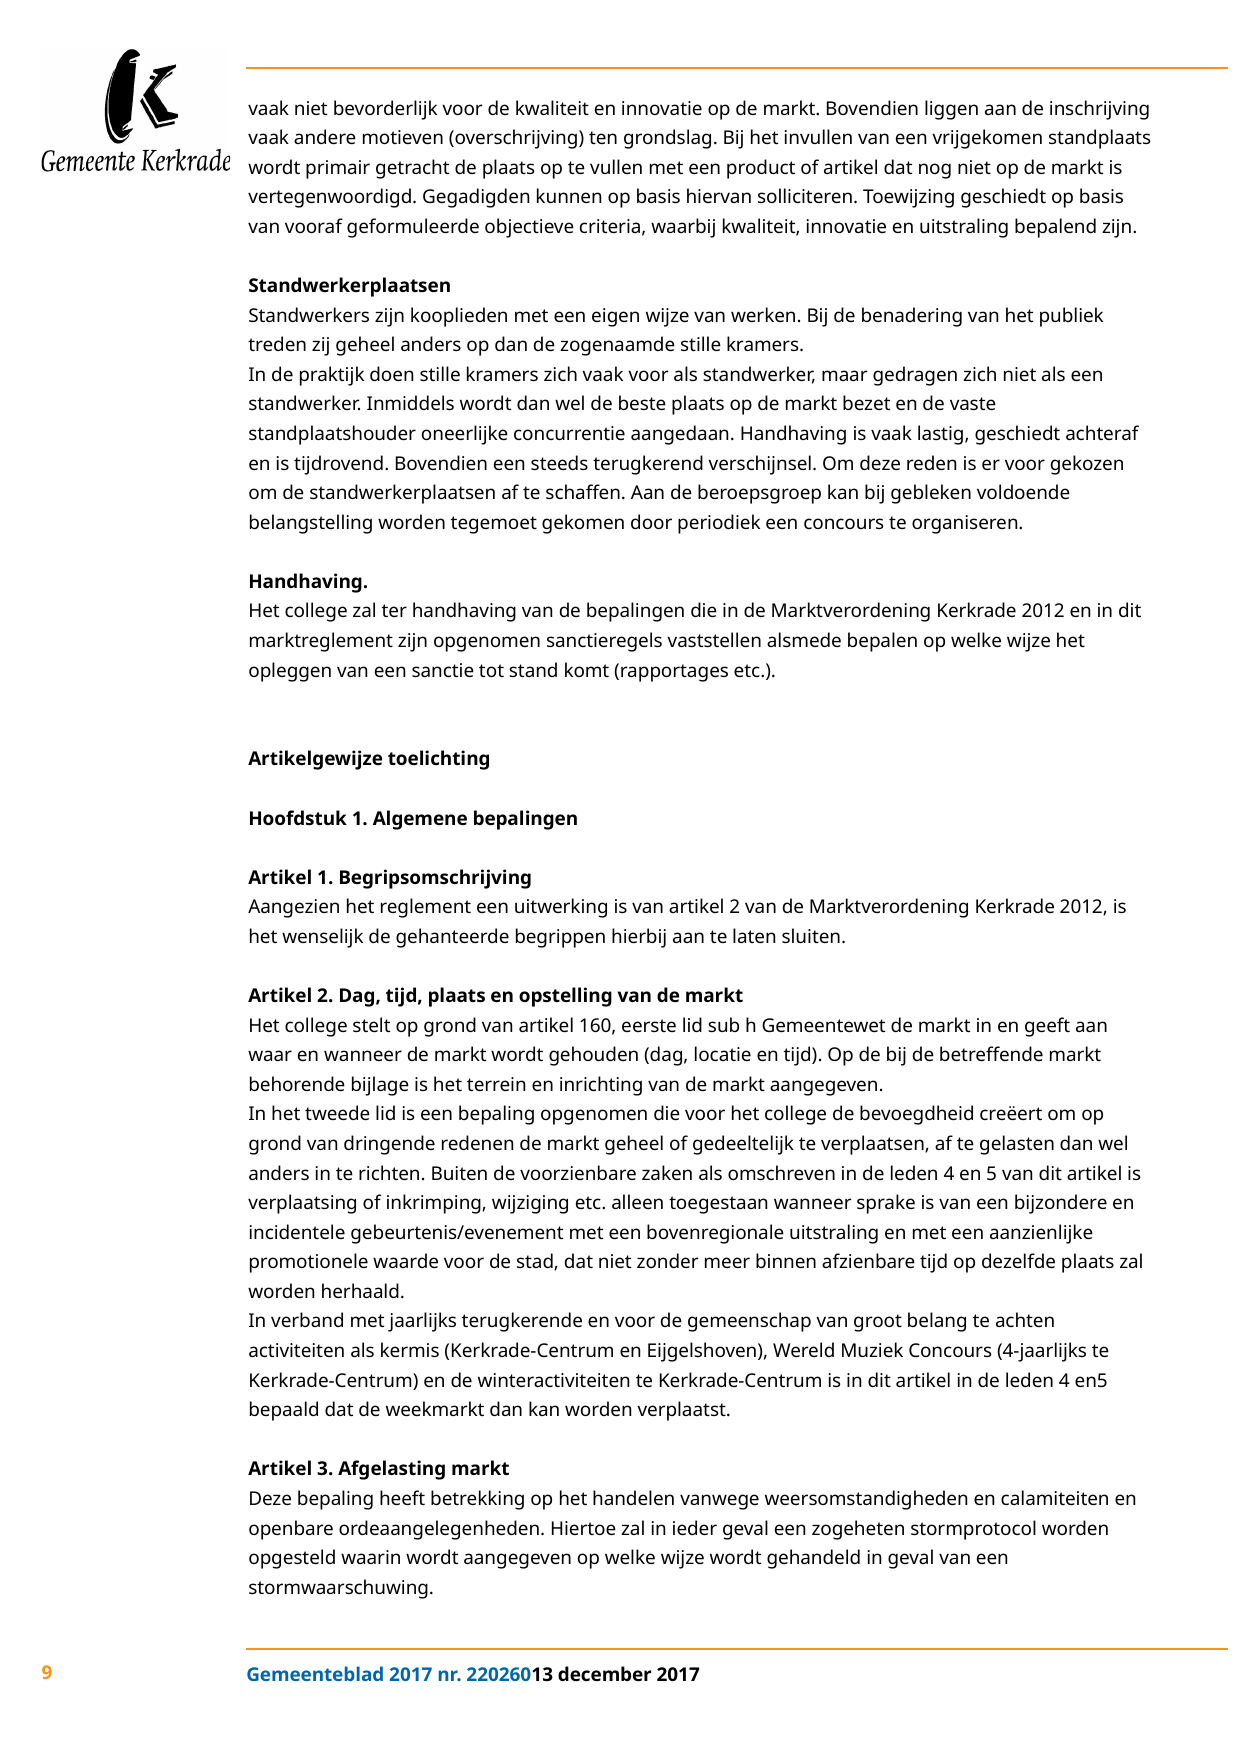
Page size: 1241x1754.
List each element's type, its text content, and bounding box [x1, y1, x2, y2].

text vaak niet bevorderlijk voor de kwaliteit en innovatie op de markt. Bovendien liggen aan de inschrijving vaak andere motieven (overschrijving) ten grondslag. Bij het invullen van een vrijgekomen standplaats wordt primair getracht de plaats op te vullen met een product of artikel dat nog niet op de markt is vertegenwoordigd. Gegadigden kunnen op basis hiervan solliciteren. Toewijzing geschiedt op basis van vooraf geformuleerde objectieve criteria, waarbij kwaliteit, innovatie en uitstraling bepalend zijn. [248, 95, 1152, 239]
text In verband met jaarlijks terugkerende en voor de gemeenschap van groot belang te achten activiteiten als kermis (Kerkrade-Centrum en Eijgelshoven), Wereld Muziek Concours (4-jaarlijks te Kerkrade-Centrum) en de winteractiviteiten te Kerkrade-Centrum is in dit artikel in de leden 4 en5 bepaald dat de weekmarkt dan kan worden verplaatst. [248, 1308, 1152, 1422]
text Hoofdstuk 1. Algemene bepalingen [248, 805, 1152, 831]
text Artikel 1. Begripsomschrijving [248, 864, 1152, 890]
text Het college zal ter handhaving van de bepalingen die in de Marktverordening Kerkrade 2012 en in dit marktreglement zijn opgenomen sanctieregels vaststellen alsmede bepalen op welke wijze het opleggen van een sanctie tot stand komt (rapportages etc.). [248, 598, 1152, 683]
text Standwerkerplaatsen [248, 272, 1152, 298]
text Artikel 3. Afgelasting markt [248, 1456, 1152, 1481]
text Artikel 2. Dag, tijd, plaats en opstelling van de markt [248, 982, 1152, 1008]
text Standwerkers zijn kooplieden met een eigen wijze van werken. Bij de benadering van het publiek treden zij geheel anders op dan de zogenaamde stille kramers. [248, 302, 1152, 357]
text In het tweede lid is een bepaling opgenomen die voor het college de bevoegdheid creëert om op grond van dringende redenen de markt geheel of gedeeltelijk te verplaatsen, af te gelasten dan wel anders in te richten. Buiten de voorzienbare zaken als omschreven in de leden 4 en 5 van dit artikel is verplaatsing of inkrimping, wijziging etc. alleen toegestaan wanneer sprake is van een bijzondere en incidentele gebeurtenis/evenement met een bovenregionale uitstraling en met een aanzienlijke promotionele waarde voor de stad, dat niet zonder meer binnen afzienbare tijd op dezelfde plaats zal worden herhaald. [248, 1101, 1152, 1304]
text Aangezien het reglement een uitwerking is van artikel 2 van de Marktverordening Kerkrade 2012, is het wenselijk de gehanteerde begrippen hierbij aan te laten sluiten. [248, 893, 1152, 949]
text Deze bepaling heeft betrekking op het handelen vanwege weersomstandigheden en calamiteiten en openbare ordeaangelegenheden. Hiertoe zal in ieder geval een zogeheten stormprotocol worden opgesteld waarin wordt aangegeven op welke wijze wordt gehandeld in geval van een stormwaarschuwing. [248, 1485, 1152, 1600]
text Handhaving. [248, 568, 1152, 594]
picture [41, 47, 231, 172]
text In de praktijk doen stille kramers zich vaak voor als standwerker, maar gedragen zich niet als een standwerker. Inmiddels wordt dan wel de beste plaats op de markt bezet en de vaste standplaatshouder oneerlijke concurrentie aangedaan. Handhaving is vaak lastig, geschiedt achteraf en is tijdrovend. Bovendien een steeds terugkerend verschijnsel. Om deze reden is er voor gekozen om de standwerkerplaatsen af te schaffen. Aan de beroepsgroep kan bij gebleken voldoende belangstelling worden tegemoet gekomen door periodiek een concours te organiseren. [248, 361, 1152, 535]
text Artikelgewijze toelichting [248, 746, 1152, 771]
text Het college stelt op grond van artikel 160, eerste lid sub h Gemeentewet de markt in en geeft aan waar en wanneer de markt wordt gehouden (dag, locatie en tijd). Op de bij de betreffende markt behorende bijlage is het terrein en inrichting van de markt aangegeven. [248, 1012, 1152, 1097]
